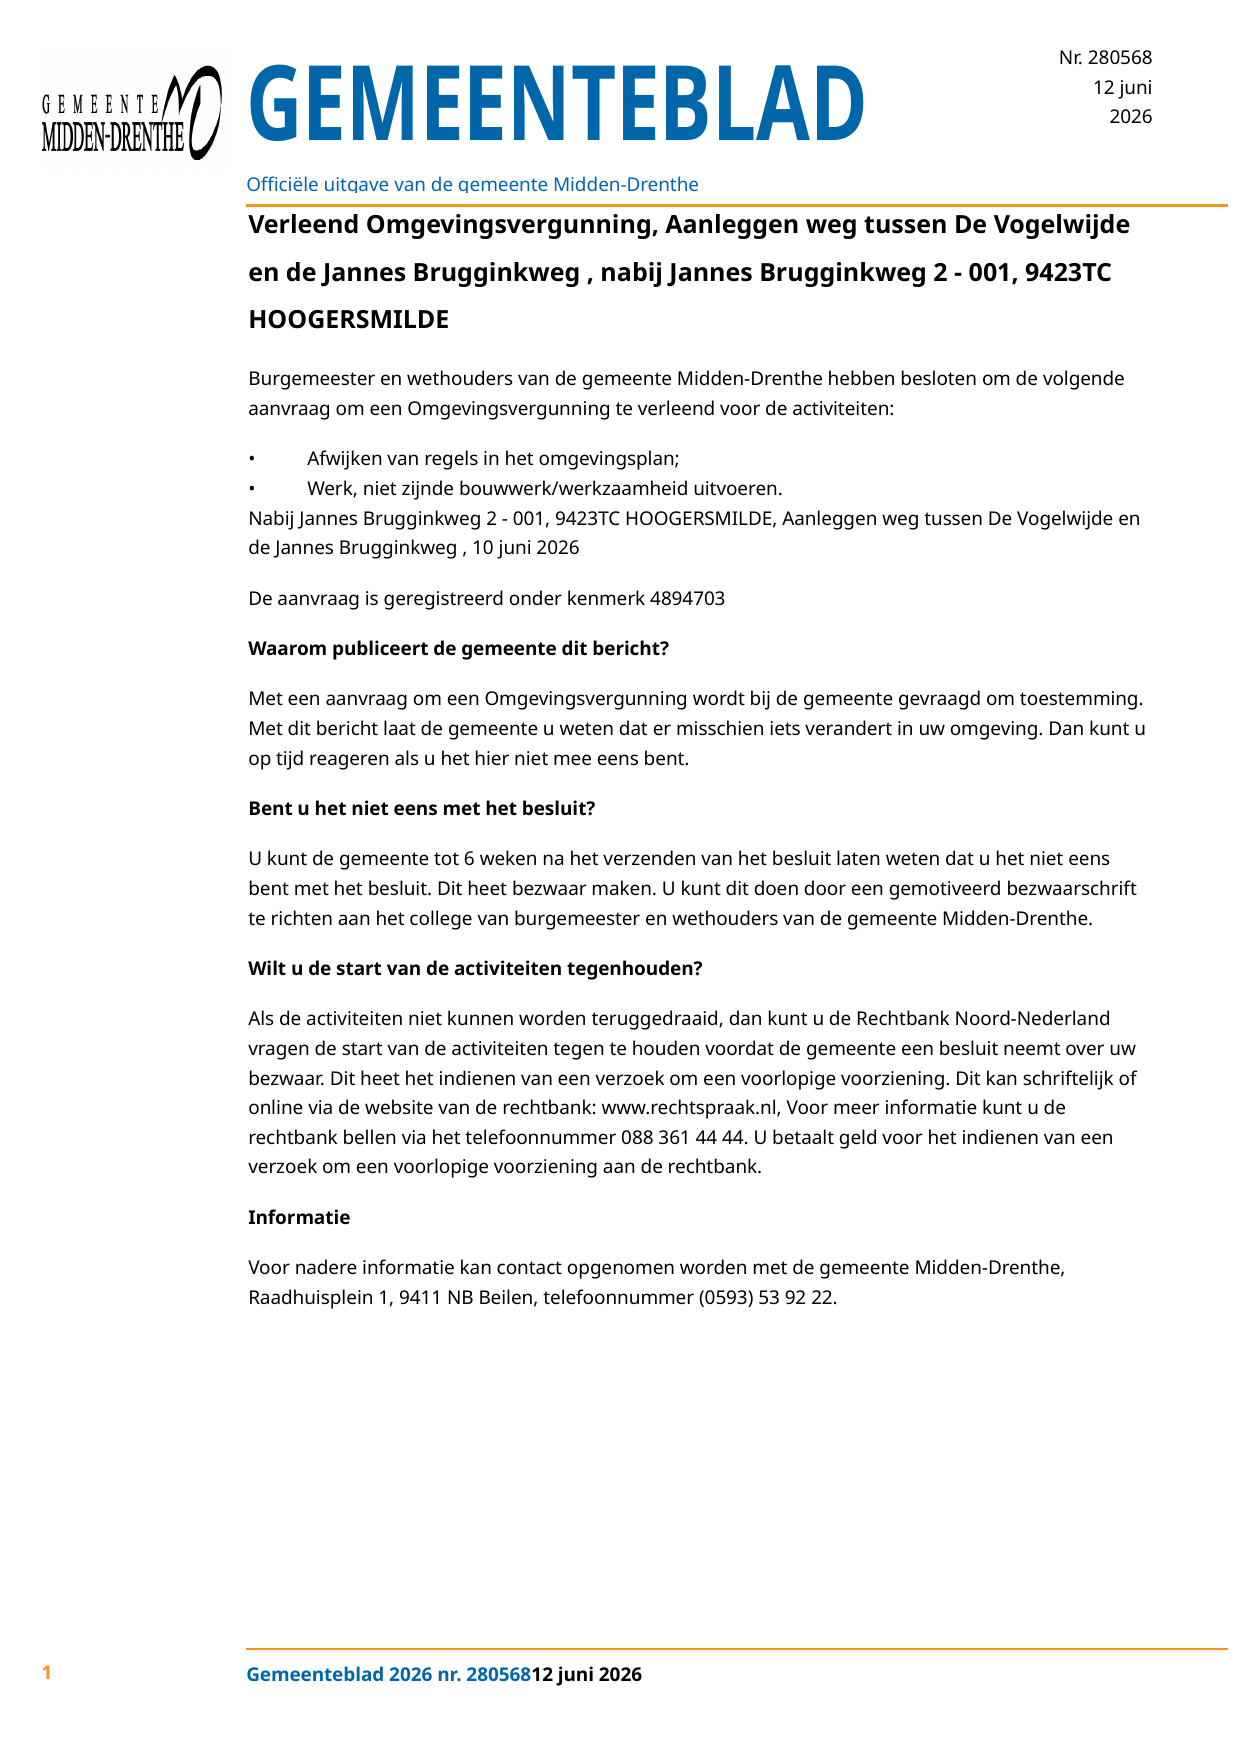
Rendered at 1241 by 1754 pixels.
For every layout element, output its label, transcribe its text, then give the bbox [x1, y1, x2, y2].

list Werk, niet zijnde bouwwerk/werkzaamheid uitvoeren. [248, 475, 1152, 501]
list Afwijken van regels in het omgevingsplan; [248, 446, 1152, 471]
text Als de activiteiten niet kunnen worden teruggedraaid, dan kunt u de Rechtbank Noord-Nederland vragen de start van de activiteiten tegen te houden voordat de gemeente een besluit neemt over uw bezwaar. Dit heet het indienen van een verzoek om een voorlopige voorziening. Dit kan schriftelijk of online via de website van de rechtbank: www.rechtspraak.nl, Voor meer informatie kunt u de rechtbank bellen via het telefoonnummer 088 361 44 44. U betaalt geld voor het indienen van een verzoek om een voorlopige voorziening aan de rechtbank. [248, 1006, 1152, 1179]
text Waarom publiceert de gemeente dit bericht? [248, 635, 1152, 661]
text Wilt u de start van de activiteiten tegenhouden? [248, 955, 1152, 981]
text U kunt de gemeente tot 6 weken na het verzenden van het besluit laten weten dat u het niet eens bent met het besluit. Dit heet bezwaar maken. U kunt dit doen door een gemotiveerd bezwaarschrift te richten aan het college van burgemeester en wethouders van de gemeente Midden-Drenthe. [248, 846, 1152, 930]
text De aanvraag is geregistreerd onder kenmerk 4894703 [248, 585, 1152, 610]
text Met een aanvraag om een Omgevingsvergunning wordt bij de gemeente gevraagd om toestemming. Met dit bericht laat de gemeente u weten dat er misschien iets verandert in uw omgeving. Dan kunt u op tijd reageren als u het hier niet mee eens bent. [248, 686, 1152, 770]
text Informatie [248, 1204, 1152, 1229]
text Burgemeester en wethouders van de gemeente Midden-Drenthe hebben besloten om de volgende aanvraag om een Omgevingsvergunning te verleend voor de activiteiten: [248, 366, 1152, 421]
text Verleend Omgevingsvergunning, Aanleggen weg tussen De Vogelwijde en de Jannes Brugginkweg , nabij Jannes Brugginkweg 2 - 001, 9423TC HOOGERSMILDE [248, 207, 1152, 336]
text Nabij Jannes Brugginkweg 2 - 001, 9423TC HOOGERSMILDE, Aanleggen weg tussen De Vogelwijde en de Jannes Brugginkweg , 10 juni 2026 [248, 505, 1152, 560]
text Voor nadere informatie kan contact opgenomen worden met de gemeente Midden-Drenthe, Raadhuisplein 1, 9411 NB Beilen, telefoonnummer (0593) 53 92 22. [248, 1254, 1152, 1309]
picture [41, 47, 231, 172]
text Bent u het niet eens met het besluit? [248, 795, 1152, 821]
